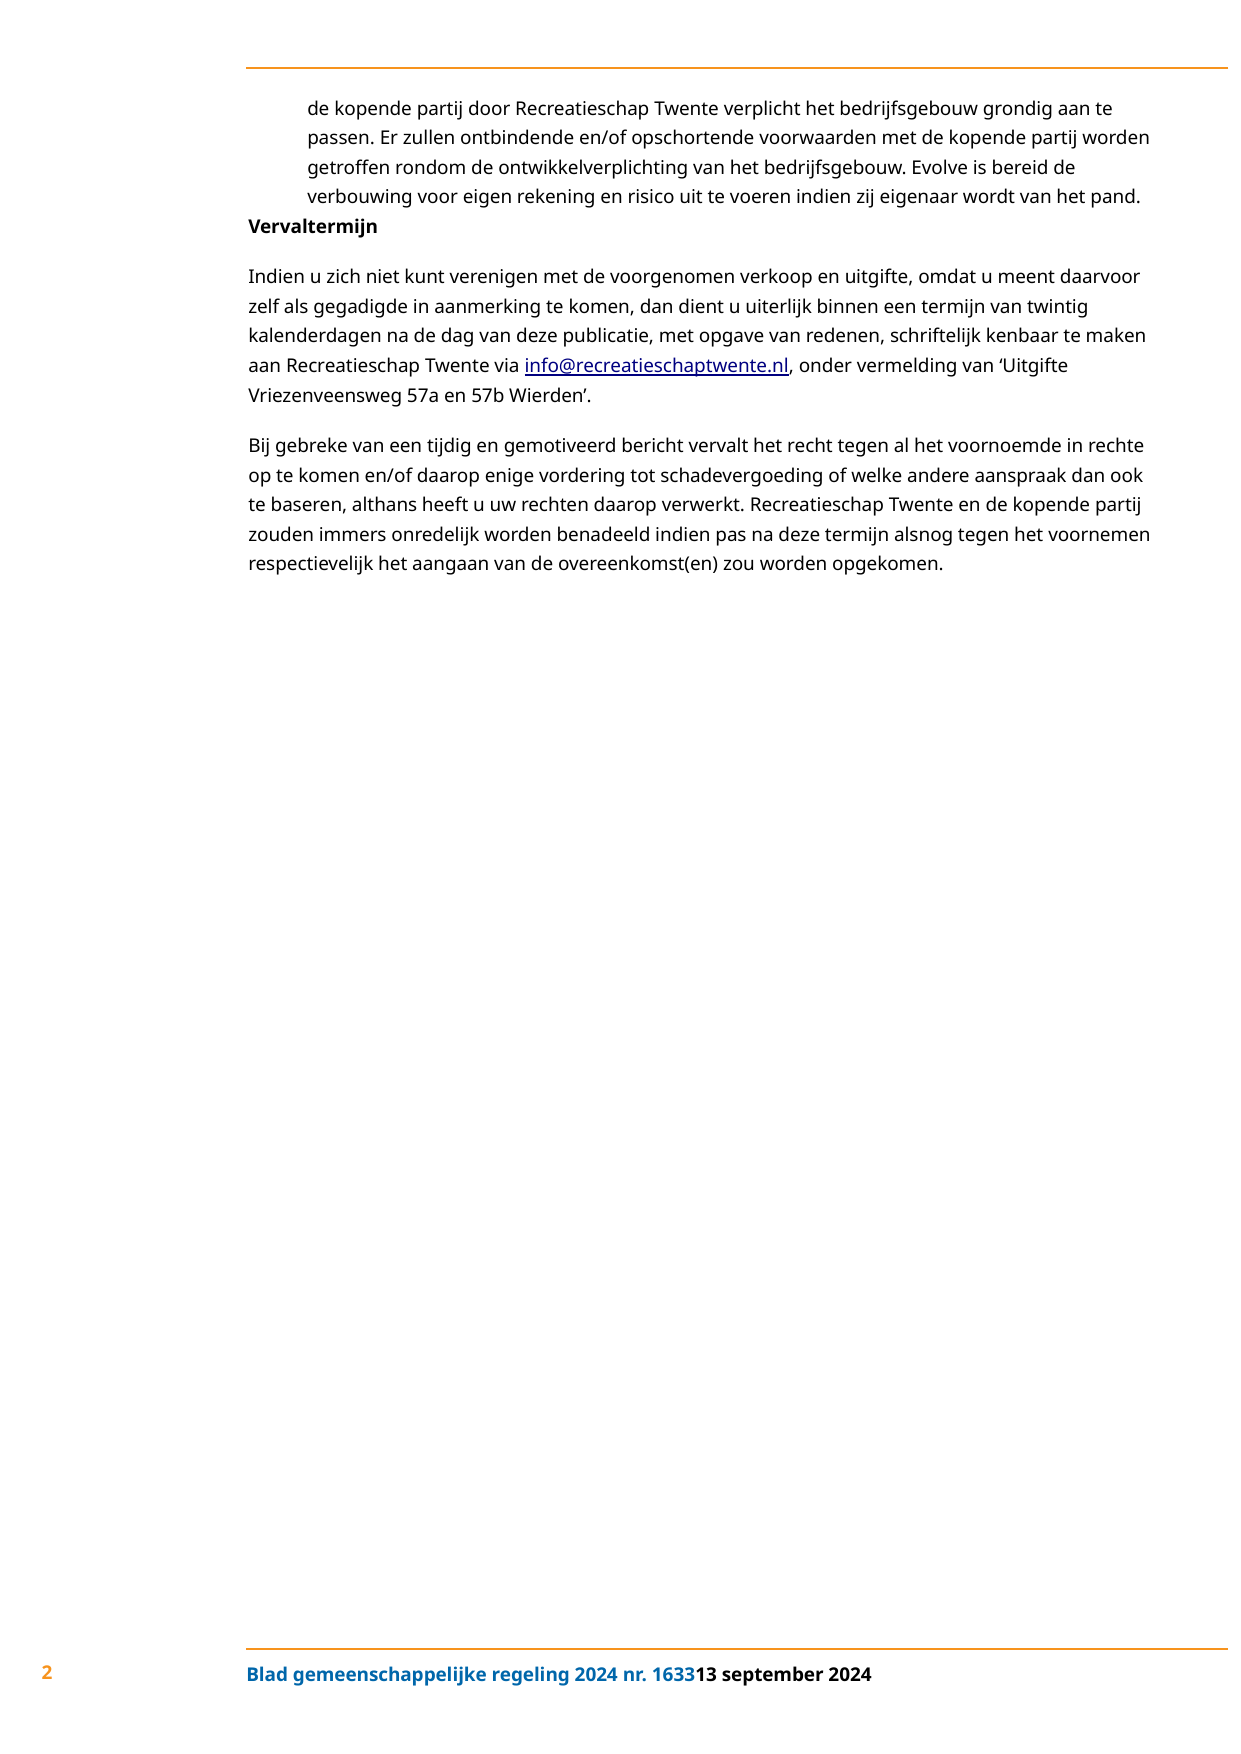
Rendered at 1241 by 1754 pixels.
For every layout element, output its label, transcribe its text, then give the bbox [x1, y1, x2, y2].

text Bij gebreke van een tijdig en gemotiveerd bericht vervalt het recht tegen al het voornoemde in rechte op te komen en/of daarop enige vordering tot schadevergoeding of welke andere aanspraak dan ook te baseren, althans heeft u uw rechten daarop verwerkt. Recreatieschap Twente en de kopende partij zouden immers onredelijk worden benadeeld indien pas na deze termijn alsnog tegen het voornemen respectievelijk het aangaan van de overeenkomst(en) zou worden opgekomen. [248, 432, 1152, 576]
list de kopende partij door Recreatieschap Twente verplicht het bedrijfsgebouw grondig aan te passen. Er zullen ontbindende en/of opschortende voorwaarden met de kopende partij worden getroffen rondom de ontwikkelverplichting van het bedrijfsgebouw. Evolve is bereid de verbouwing voor eigen rekening en risico uit te voeren indien zij eigenaar wordt van het pand. [248, 95, 1152, 209]
picture [41, 47, 231, 172]
text Indien u zich niet kunt verenigen met de voorgenomen verkoop en uitgifte, omdat u meent daarvoor zelf als gegadigde in aanmerking te komen, dan dient u uiterlijk binnen een termijn van twintig kalenderdagen na de dag van deze publicatie, met opgave van redenen, schriftelijk kenbaar te maken aan Recreatieschap Twente via info@recreatieschaptwente.nl, onder vermelding van ‘Uitgifte Vriezenveensweg 57a en 57b Wierden’. [248, 263, 1152, 408]
text Vervaltermijn [248, 213, 1152, 239]
